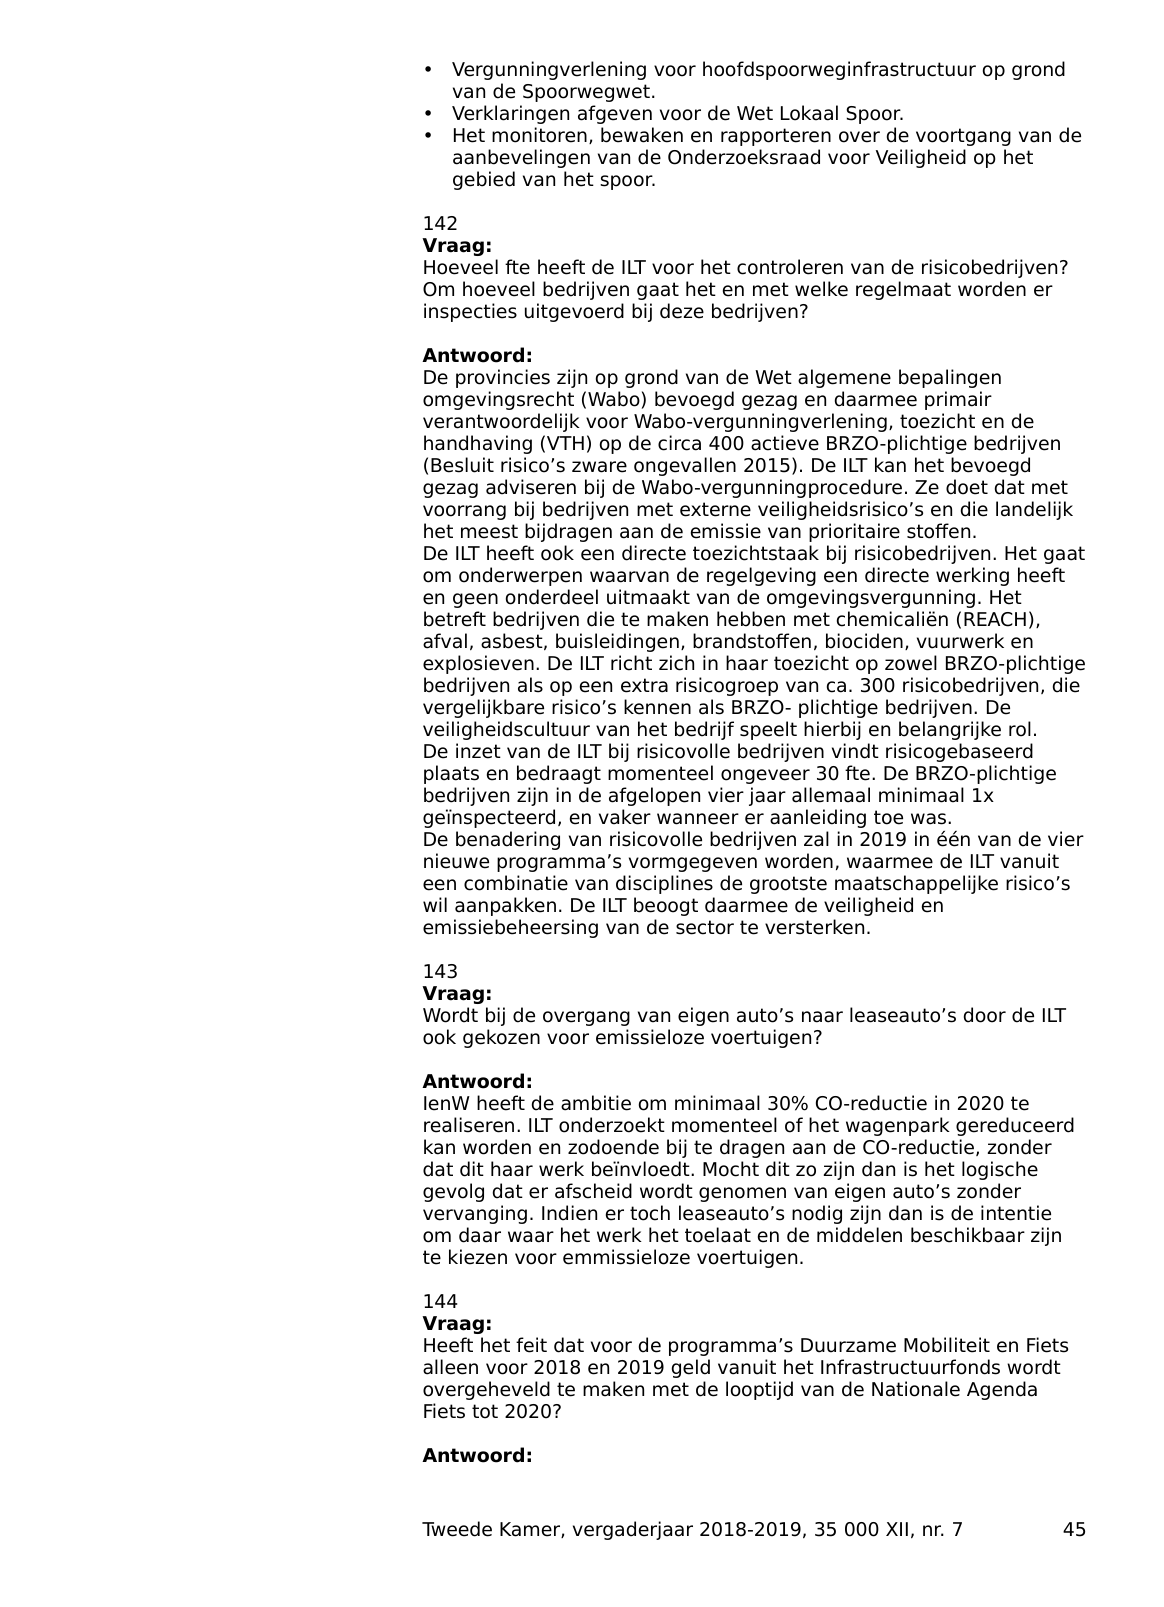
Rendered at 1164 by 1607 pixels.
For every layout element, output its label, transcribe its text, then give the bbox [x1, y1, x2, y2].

text • Verklaringen afgeven voor de Wet Lokaal Spoor. [422, 103, 1087, 125]
text Antwoord: [422, 1445, 1087, 1467]
text 144 [422, 1291, 1087, 1313]
text Vraag: [422, 983, 1087, 1005]
text 143 [422, 961, 1087, 983]
text De ILT heeft ook een directe toezichtstaak bij risicobedrijven. Het gaat om onderwerpen waarvan de regelgeving een directe werking heeft en geen onderdeel uitmaakt van de omgevingsvergunning. Het betreft bedrijven die te maken hebben met chemicaliën (REACH), afval, asbest, buisleidingen, brandstoffen, biociden, vuurwerk en explosieven. De ILT richt zich in haar toezicht op zowel BRZO-plichtige bedrijven als op een extra risicogroep van ca. 300 risicobedrijven, die vergelijkbare risico’s kennen als BRZO- plichtige bedrijven. De veiligheidscultuur van het bedrijf speelt hierbij en belangrijke rol. [422, 543, 1087, 741]
text IenW heeft de ambitie om minimaal 30% CO-reductie in 2020 te realiseren. ILT onderzoekt momenteel of het wagenpark gereduceerd kan worden en zodoende bij te dragen aan de CO-reductie, zonder dat dit haar werk beïnvloedt. Mocht dit zo zijn dan is het logische gevolg dat er afscheid wordt genomen van eigen auto’s zonder vervanging. Indien er toch leaseauto’s nodig zijn dan is de intentie om daar waar het werk het toelaat en de middelen beschikbaar zijn te kiezen voor emmissieloze voertuigen. [422, 1093, 1087, 1269]
text • Het monitoren, bewaken en rapporteren over de voortgang van de aanbevelingen van de Onderzoeksraad voor Veiligheid op het gebied van het spoor. [422, 125, 1087, 191]
text De inzet van de ILT bij risicovolle bedrijven vindt risicogebaseerd plaats en bedraagt momenteel ongeveer 30 fte. De BRZO-plichtige bedrijven zijn in de afgelopen vier jaar allemaal minimaal 1x geïnspecteerd, en vaker wanneer er aanleiding toe was. [422, 741, 1087, 829]
text Heeft het feit dat voor de programma’s Duurzame Mobiliteit en Fiets alleen voor 2018 en 2019 geld vanuit het Infrastructuurfonds wordt overgeheveld te maken met de looptijd van de Nationale Agenda Fiets tot 2020? [422, 1335, 1087, 1423]
text Vraag: [422, 1313, 1087, 1335]
text Wordt bij de overgang van eigen auto’s naar leaseauto’s door de ILT ook gekozen voor emissieloze voertuigen? [422, 1005, 1087, 1049]
text De benadering van risicovolle bedrijven zal in 2019 in één van de vier nieuwe programma’s vormgegeven worden, waarmee de ILT vanuit een combinatie van disciplines de grootste maatschappelijke risico’s wil aanpakken. De ILT beoogt daarmee de veiligheid en emissiebeheersing van de sector te versterken. [422, 829, 1087, 939]
text • Vergunningverlening voor hoofdspoorweginfrastructuur op grond van de Spoorwegwet. [422, 59, 1087, 103]
text 142 [422, 213, 1087, 235]
text Antwoord: [422, 1071, 1087, 1093]
text Hoeveel fte heeft de ILT voor het controleren van de risicobedrijven? Om hoeveel bedrijven gaat het en met welke regelmaat worden er inspecties uitgevoerd bij deze bedrijven? [422, 257, 1087, 323]
text Vraag: [422, 235, 1087, 257]
text De provincies zijn op grond van de Wet algemene bepalingen omgevingsrecht (Wabo) bevoegd gezag en daarmee primair verantwoordelijk voor Wabo-vergunningverlening, toezicht en de handhaving (VTH) op de circa 400 actieve BRZO-plichtige bedrijven (Besluit risico’s zware ongevallen 2015). De ILT kan het bevoegd gezag adviseren bij de Wabo-vergunningprocedure. Ze doet dat met voorrang bij bedrijven met externe veiligheidsrisico’s en die landelijk het meest bijdragen aan de emissie van prioritaire stoffen. [422, 367, 1087, 543]
text Antwoord: [422, 345, 1087, 367]
